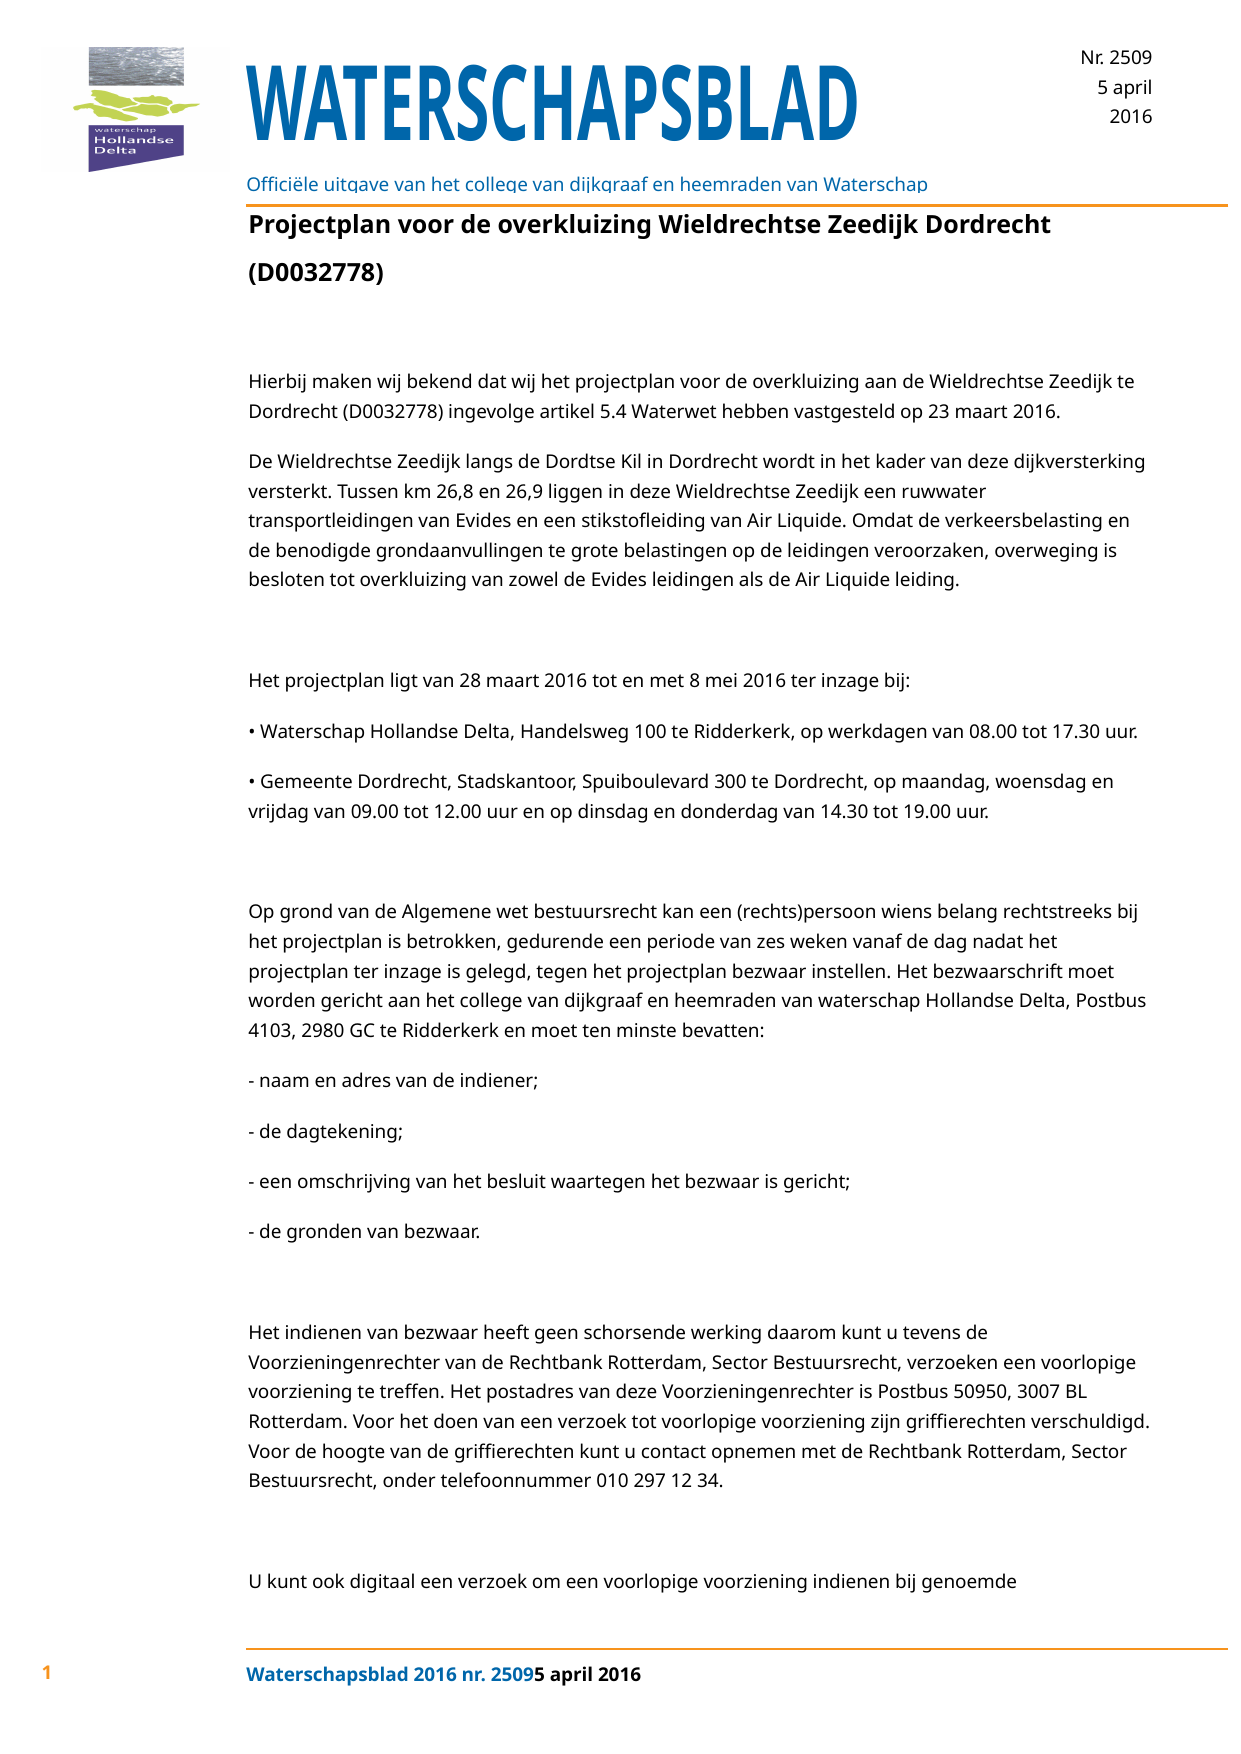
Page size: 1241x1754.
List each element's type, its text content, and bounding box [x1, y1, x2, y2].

text Op grond van de Algemene wet bestuursrecht kan een (rechts)persoon wiens belang rechtstreeks bij het projectplan is betrokken, gedurende een periode van zes weken vanaf de dag nadat het projectplan ter inzage is gelegd, tegen het projectplan bezwaar instellen. Het bezwaarschrift moet worden gericht aan het college van dijkgraaf en heemraden van waterschap Hollandse Delta, Postbus 4103, 2980 GC te Ridderkerk en moet ten minste bevatten: [248, 899, 1152, 1043]
text • Waterschap Hollandse Delta, Handelsweg 100 te Ridderkerk, op werkdagen van 08.00 tot 17.30 uur. [248, 718, 1152, 744]
text - een omschrijving van het besluit waartegen het bezwaar is gericht; [248, 1168, 1152, 1194]
text De Wieldrechtse Zeedijk langs de Dordtse Kil in Dordrecht wordt in het kader van deze dijkversterking versterkt. Tussen km 26,8 en 26,9 liggen in deze Wieldrechtse Zeedijk een ruwwater transportleidingen van Evides en een stikstofleiding van Air Liquide. Omdat de verkeersbelasting en de benodigde grondaanvullingen te grote belastingen op de leidingen veroorzaken, overweging is besloten tot overkluizing van zowel de Evides leidingen als de Air Liquide leiding. [248, 448, 1152, 592]
text Hierbij maken wij bekend dat wij het projectplan voor de overkluizing aan de Wieldrechtse Zeedijk te Dordrecht (D0032778) ingevolge artikel 5.4 Waterwet hebben vastgesteld op 23 maart 2016. [248, 368, 1152, 424]
text U kunt ook digitaal een verzoek om een voorlopige voorziening indienen bij genoemde [248, 1568, 1152, 1594]
text - naam en adres van de indiener; [248, 1067, 1152, 1093]
text - de dagtekening; [248, 1118, 1152, 1144]
text • Gemeente Dordrecht, Stadskantoor, Spuiboulevard 300 te Dordrecht, op maandag, woensdag en vrijdag van 09.00 tot 12.00 uur en op dinsdag en donderdag van 14.30 tot 19.00 uur. [248, 768, 1152, 824]
text Het projectplan ligt van 28 maart 2016 tot en met 8 mei 2016 ter inzage bij: [248, 667, 1152, 693]
text Projectplan voor de overkluizing Wieldrechtse Zeedijk Dordrecht (D0032778) [248, 207, 1152, 288]
picture [41, 47, 231, 172]
text Het indienen van bezwaar heeft geen schorsende werking daarom kunt u tevens de Voorzieningenrechter van de Rechtbank Rotterdam, Sector Bestuursrecht, verzoeken een voorlopige voorziening te treffen. Het postadres van deze Voorzieningenrechter is Postbus 50950, 3007 BL Rotterdam. Voor het doen van een verzoek tot voorlopige voorziening zijn griffierechten verschuldigd. Voor de hoogte van de griffierechten kunt u contact opnemen met de Rechtbank Rotterdam, Sector Bestuursrecht, onder telefoonnummer 010 297 12 34. [248, 1319, 1152, 1493]
text - de gronden van bezwaar. [248, 1219, 1152, 1244]
